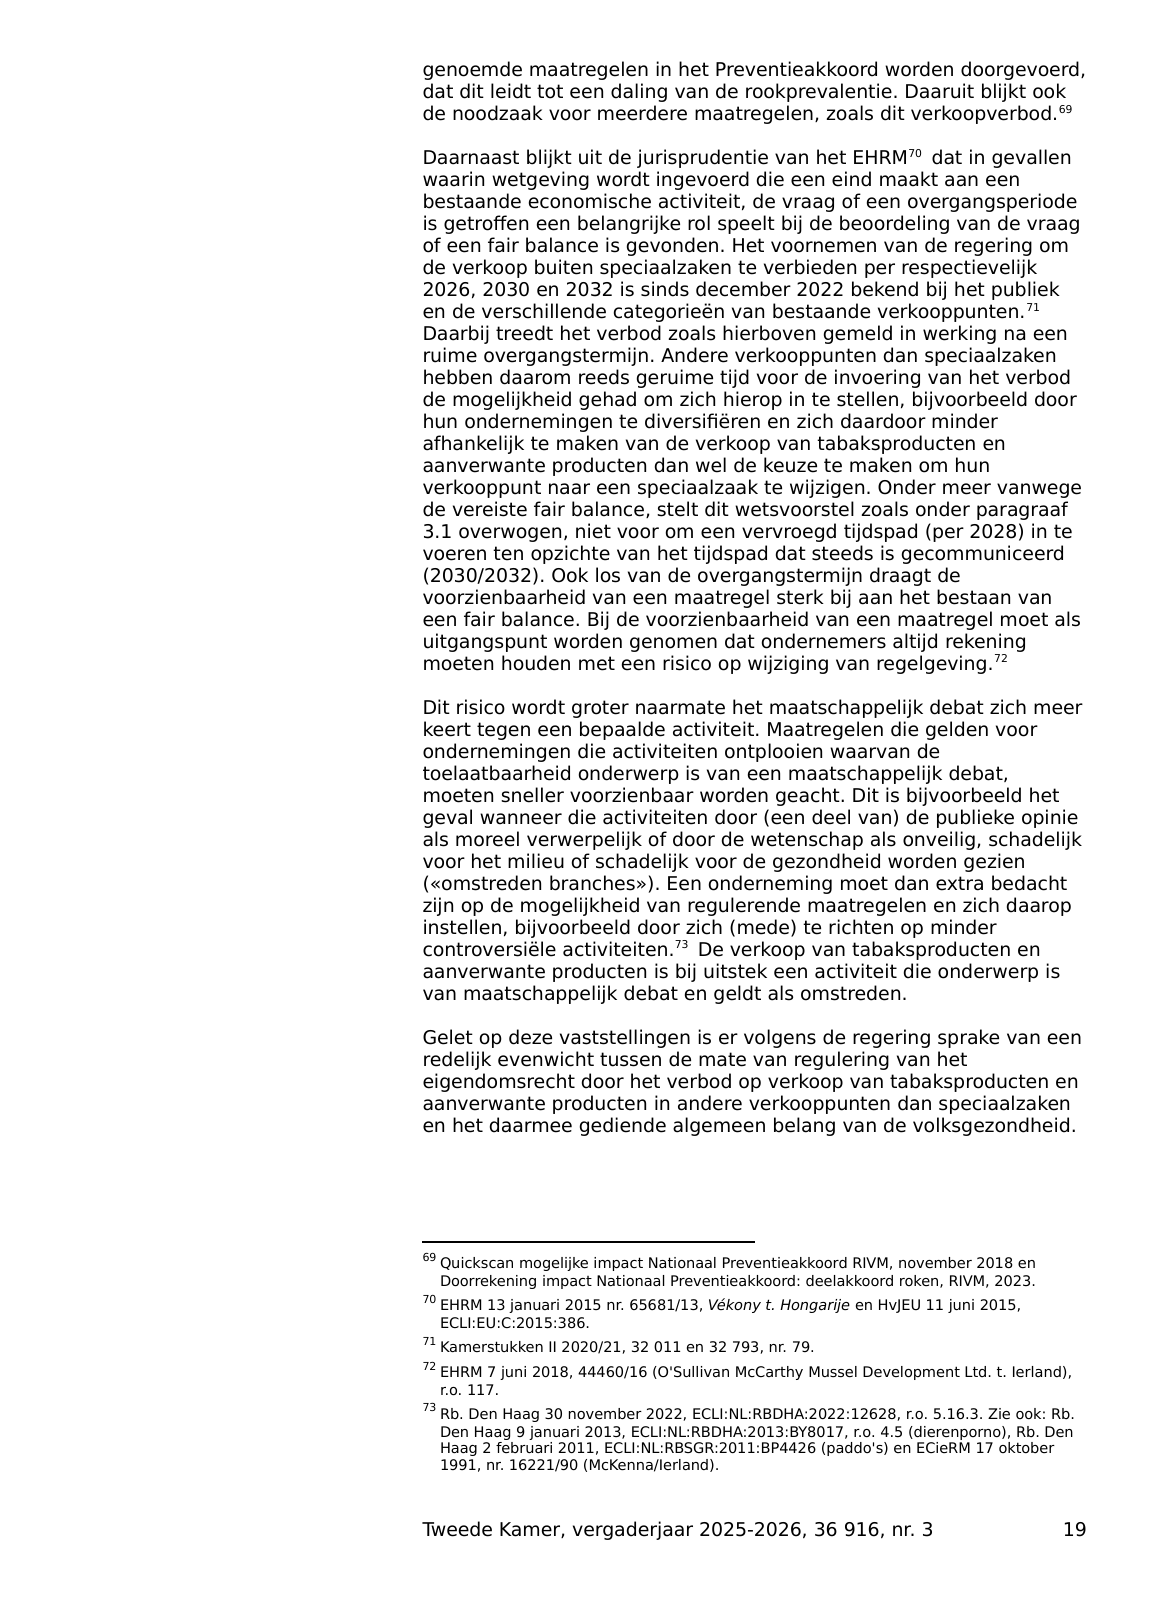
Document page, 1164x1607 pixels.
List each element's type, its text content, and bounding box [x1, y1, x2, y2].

text Kamerstukken II 2020/21, 32 011 en 32 793, nr. 79. [422, 1335, 1087, 1357]
text EHRM 13 januari 2015 nr. 65681/13, Vékony t. Hongarije en HvJEU 11 juni 2015, ECLI:EU:C:2015:386. [422, 1293, 1087, 1332]
text Quickscan mogelijke impact Nationaal Preventieakkoord RIVM, november 2018 en Doorrekening impact Nationaal Preventieakkoord: deelakkoord roken, RIVM, 2023. [422, 1251, 1087, 1290]
text Daarnaast blijkt uit de jurisprudentie van het EHRM dat in gevallen waarin wetgeving wordt ingevoerd die een eind maakt aan een bestaande economische activiteit, de vraag of een overgangsperiode is getroffen een belangrijke rol speelt bij de beoordeling van de vraag of een fair balance is gevonden. Het voornemen van de regering om de verkoop buiten speciaalzaken te verbieden per respectievelijk 2026, 2030 en 2032 is sinds december 2022 bekend bij het publiek en de verschillende categorieën van bestaande verkooppunten. Daarbij treedt het verbod zoals hierboven gemeld in werking na een ruime overgangstermijn. Andere verkooppunten dan speciaalzaken hebben daarom reeds geruime tijd voor de invoering van het verbod de mogelijkheid gehad om zich hierop in te stellen, bijvoorbeeld door hun ondernemingen te diversifiëren en zich daardoor minder afhankelijk te maken van de verkoop van tabaksproducten en aanverwante producten dan wel de keuze te maken om hun verkooppunt naar een speciaalzaak te wijzigen. Onder meer vanwege de vereiste fair balance, stelt dit wetsvoorstel zoals onder paragraaf 3.1 overwogen, niet voor om een vervroegd tijdspad (per 2028) in te voeren ten opzichte van het tijdspad dat steeds is gecommuniceerd (2030/2032). Ook los van de overgangstermijn draagt de voorzienbaarheid van een maatregel sterk bij aan het bestaan van een fair balance. Bij de voorzienbaarheid van een maatregel moet als uitgangspunt worden genomen dat ondernemers altijd rekening moeten houden met een risico op wijziging van regelgeving. [422, 147, 1087, 675]
text Gelet op deze vaststellingen is er volgens de regering sprake van een redelijk evenwicht tussen de mate van regulering van het eigendomsrecht door het verbod op verkoop van tabaksproducten en aanverwante producten in andere verkooppunten dan speciaalzaken en het daarmee gediende algemeen belang van de volksgezondheid. [422, 1027, 1087, 1137]
text Dit risico wordt groter naarmate het maatschappelijk debat zich meer keert tegen een bepaalde activiteit. Maatregelen die gelden voor ondernemingen die activiteiten ontplooien waarvan de toelaatbaarheid onderwerp is van een maatschappelijk debat, moeten sneller voorzienbaar worden geacht. Dit is bijvoorbeeld het geval wanneer die activiteiten door (een deel van) de publieke opinie als moreel verwerpelijk of door de wetenschap als onveilig, schadelijk voor het milieu of schadelijk voor de gezondheid worden gezien («omstreden branches»). Een onderneming moet dan extra bedacht zijn op de mogelijkheid van regulerende maatregelen en zich daarop instellen, bijvoorbeeld door zich (mede) te richten op minder controversiële activiteiten. De verkoop van tabaksproducten en aanverwante producten is bij uitstek een activiteit die onderwerp is van maatschappelijk debat en geldt als omstreden. [422, 697, 1087, 1004]
text Rb. Den Haag 30 november 2022, ECLI:NL:RBDHA:2022:12628, r.o. 5.16.3. Zie ook: Rb. Den Haag 9 januari 2013, ECLI:NL:RBDHA:2013:BY8017, r.o. 4.5 (dierenporno), Rb. Den Haag 2 februari 2011, ECLI:NL:RBSGR:2011:BP4426 (paddo's) en ECieRM 17 oktober 1991, nr. 16221/90 (McKenna/Ierland). [422, 1402, 1087, 1474]
text EHRM 7 juni 2018, 44460/16 (O'Sullivan McCarthy Mussel Development Ltd. t. Ierland), r.o. 117. [422, 1360, 1087, 1399]
text genoemde maatregelen in het Preventieakkoord worden doorgevoerd, dat dit leidt tot een daling van de rookprevalentie. Daaruit blijkt ook de noodzaak voor meerdere maatregelen, zoals dit verkoopverbod. [422, 59, 1087, 125]
